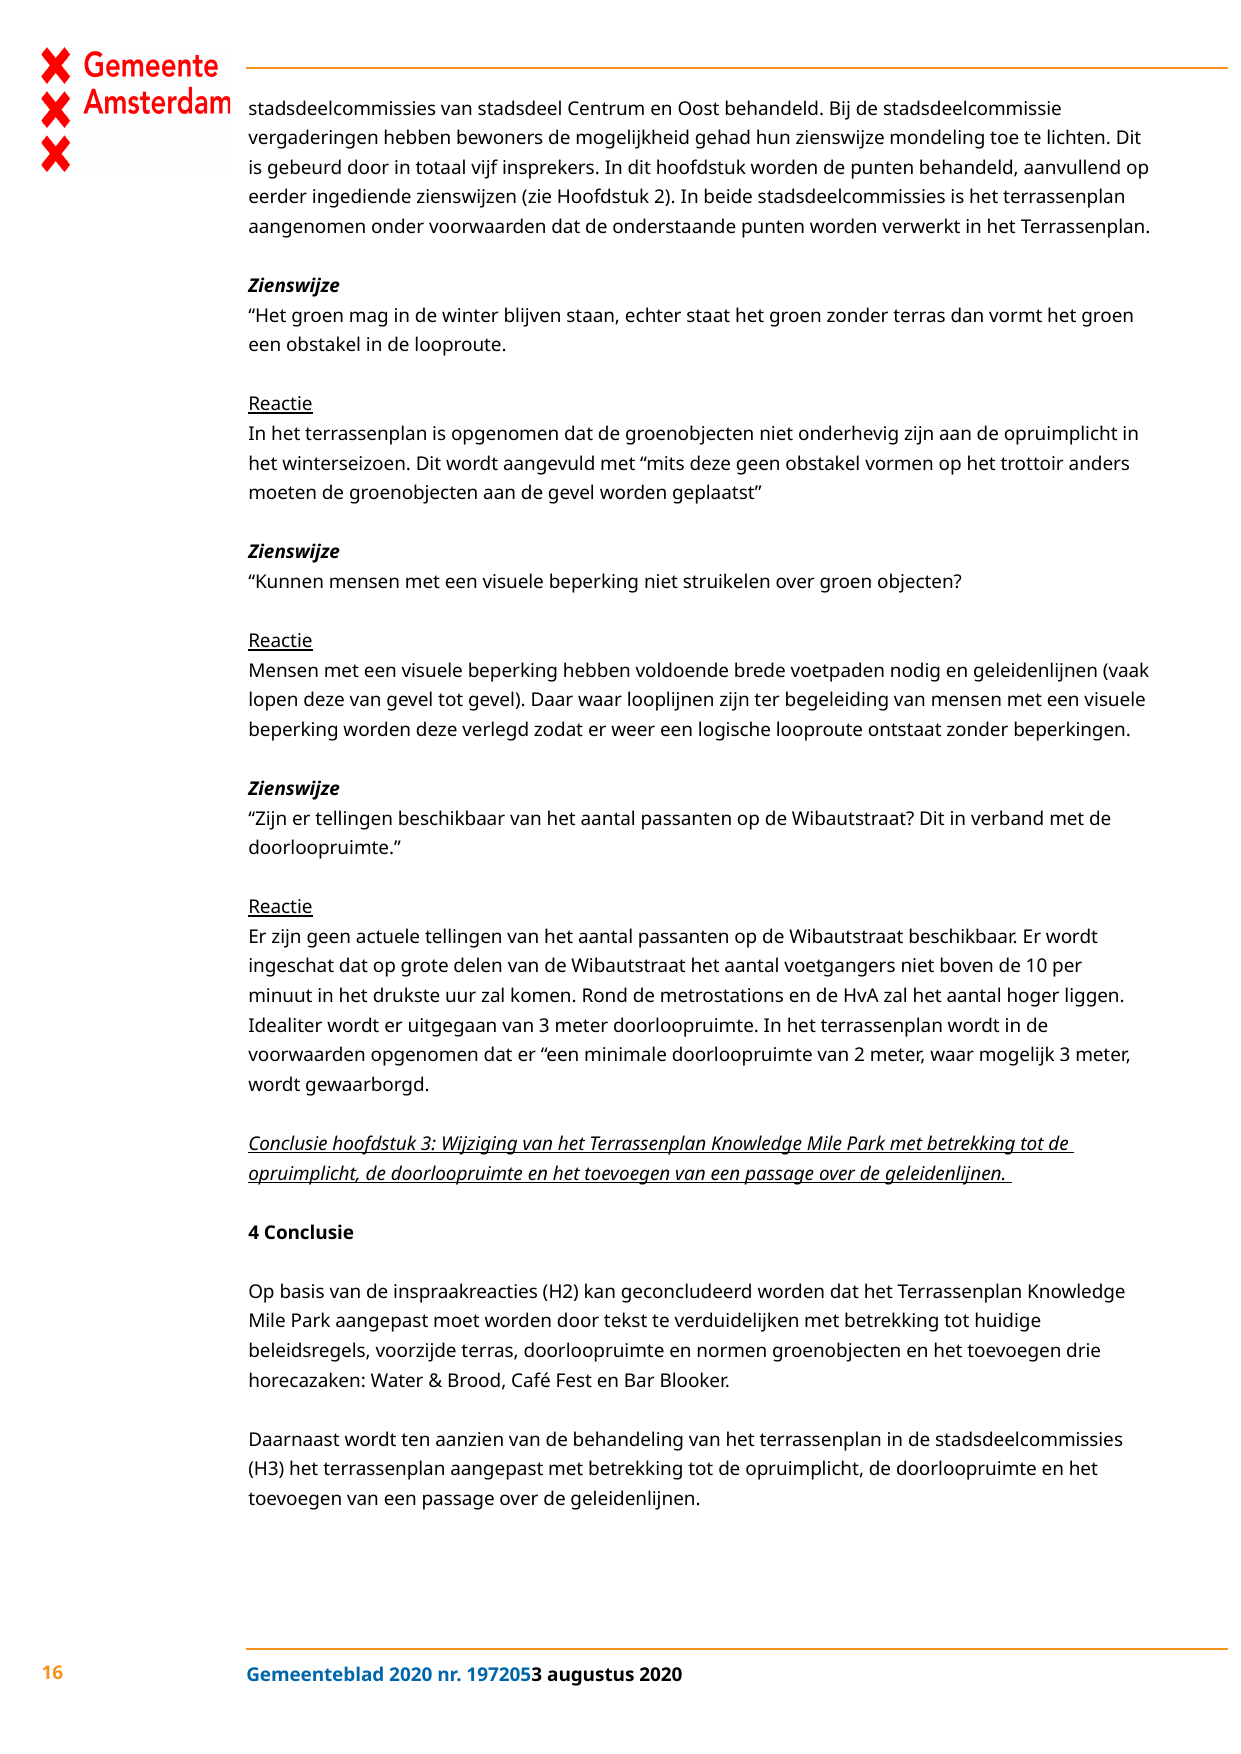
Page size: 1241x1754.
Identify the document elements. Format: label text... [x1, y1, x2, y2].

text Op basis van de inspraakreacties (H2) kan geconcludeerd worden dat het Terrassenplan Knowledge Mile Park aangepast moet worden door tekst te verduidelijken met betrekking tot huidige beleidsregels, voorzijde terras, doorloopruimte en normen groenobjecten en het toevoegen drie horecazaken: Water & Brood, Café Fest en Bar Blooker. [248, 1278, 1152, 1393]
text “Zijn er tellingen beschikbaar van het aantal passanten op de Wibautstraat? Dit in verband met de doorloopruimte.” [248, 805, 1152, 860]
text Conclusie hoofdstuk 3: Wijziging van het Terrassenplan Knowledge Mile Park met betrekking tot de opruimplicht, de doorloopruimte en het toevoegen van een passage over de geleidenlijnen. [248, 1130, 1152, 1186]
text “Kunnen mensen met een visuele beperking niet struikelen over groen objecten? [248, 568, 1152, 594]
text stadsdeelcommissies van stadsdeel Centrum en Oost behandeld. Bij de stadsdeelcommissie vergaderingen hebben bewoners de mogelijkheid gehad hun zienswijze mondeling toe te lichten. Dit is gebeurd door in totaal vijf insprekers. In dit hoofdstuk worden de punten behandeld, aanvullend op eerder ingediende zienswijzen (zie Hoofdstuk 2). In beide stadsdeelcommissies is het terrassenplan aangenomen onder voorwaarden dat de onderstaande punten worden verwerkt in het Terrassenplan. [248, 95, 1152, 239]
text Daarnaast wordt ten aanzien van de behandeling van het terrassenplan in de stadsdeelcommissies (H3) het terrassenplan aangepast met betrekking tot de opruimplicht, de doorloopruimte en het toevoegen van een passage over de geleidenlijnen. [248, 1426, 1152, 1511]
text Reactie [248, 893, 1152, 919]
text Zienswijze [248, 775, 1152, 801]
text Er zijn geen actuele tellingen van het aantal passanten op de Wibautstraat beschikbaar. Er wordt ingeschat dat op grote delen van de Wibautstraat het aantal voetgangers niet boven de 10 per minuut in het drukste uur zal komen. Rond de metrostations en de HvA zal het aantal hoger liggen. Idealiter wordt er uitgegaan van 3 meter doorloopruimte. In het terrassenplan wordt in de voorwaarden opgenomen dat er “een minimale doorloopruimte van 2 meter, waar mogelijk 3 meter, wordt gewaarborgd. [248, 923, 1152, 1097]
text In het terrassenplan is opgenomen dat de groenobjecten niet onderhevig zijn aan de opruimplicht in het winterseizoen. Dit wordt aangevuld met “mits deze geen obstakel vormen op het trottoir anders moeten de groenobjecten aan de gevel worden geplaatst” [248, 420, 1152, 505]
text Mensen met een visuele beperking hebben voldoende brede voetpaden nodig en geleidenlijnen (vaak lopen deze van gevel tot gevel). Daar waar looplijnen zijn ter begeleiding van mensen met een visuele beperking worden deze verlegd zodat er weer een logische looproute ontstaat zonder beperkingen. [248, 657, 1152, 742]
text Reactie [248, 391, 1152, 416]
text Reactie [248, 627, 1152, 653]
picture [41, 47, 231, 172]
text 4 Conclusie [248, 1219, 1152, 1245]
text Zienswijze [248, 272, 1152, 298]
text Zienswijze [248, 538, 1152, 564]
text “Het groen mag in de winter blijven staan, echter staat het groen zonder terras dan vormt het groen een obstakel in de looproute. [248, 302, 1152, 357]
